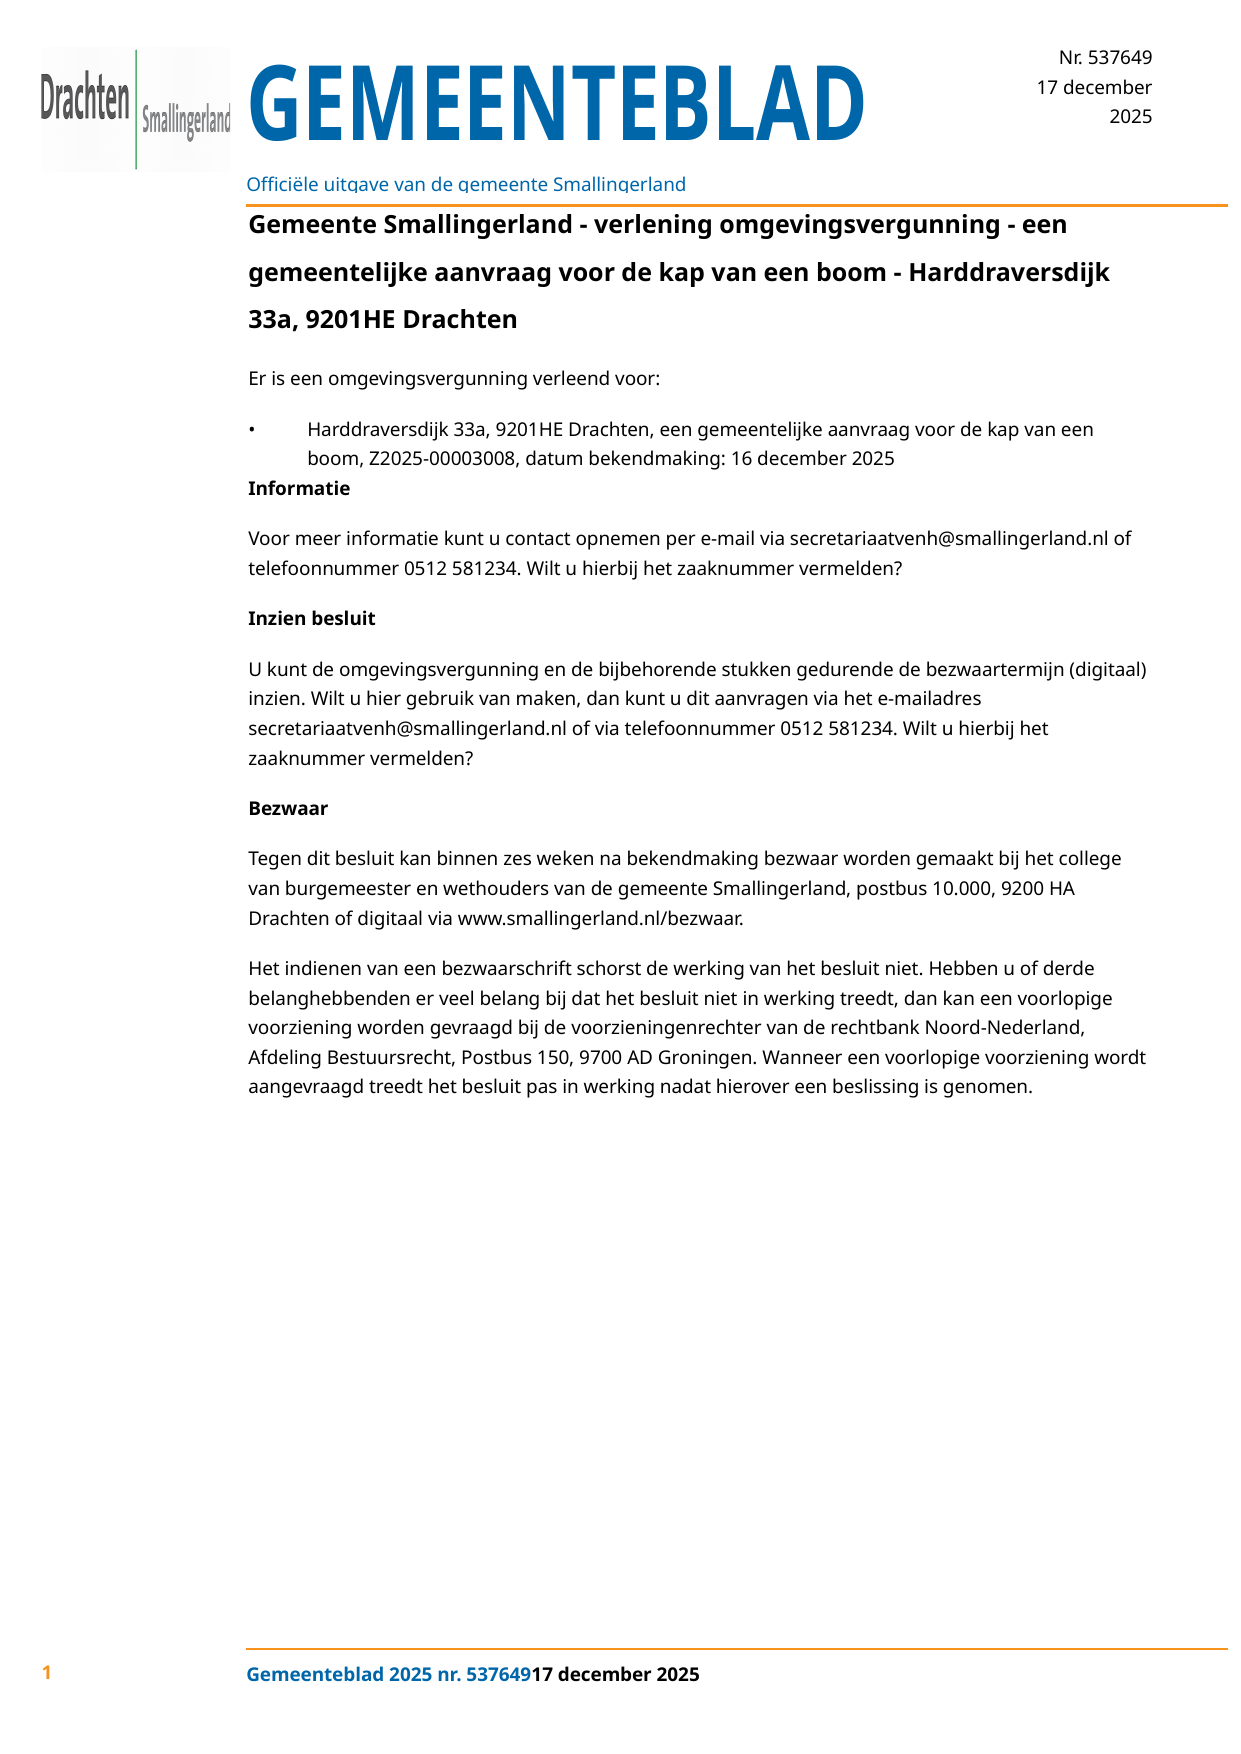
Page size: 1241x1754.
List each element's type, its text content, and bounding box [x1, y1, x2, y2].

text Gemeente Smallingerland - verlening omgevingsvergunning - een gemeentelijke aanvraag voor de kap van een boom - Harddraversdijk 33a, 9201HE Drachten [248, 207, 1152, 336]
text U kunt de omgevingsvergunning en de bijbehorende stukken gedurende de bezwaartermijn (digitaal) inzien. Wilt u hier gebruik van maken, dan kunt u dit aanvragen via het e-mailadres secretariaatvenh@smallingerland.nl of via telefoonnummer 0512 581234. Wilt u hierbij het zaaknummer vermelden? [248, 656, 1152, 770]
text Bezwaar [248, 795, 1152, 821]
text Tegen dit besluit kan binnen zes weken na bekendmaking bezwaar worden gemaakt bij het college van burgemeester en wethouders van de gemeente Smallingerland, postbus 10.000, 9200 HA Drachten of digitaal via www.smallingerland.nl/bezwaar. [248, 846, 1152, 930]
text Er is een omgevingsvergunning verleend voor: [248, 366, 1152, 391]
text Informatie [248, 475, 1152, 501]
picture [41, 47, 231, 172]
text Het indienen van een bezwaarschrift schorst de werking van het besluit niet. Hebben u of derde belanghebbenden er veel belang bij dat het besluit niet in werking treedt, dan kan een voorlopige voorziening worden gevraagd bij de voorzieningenrechter van de rechtbank Noord-Nederland, Afdeling Bestuursrecht, Postbus 150, 9700 AD Groningen. Wanneer een voorlopige voorziening wordt aangevraagd treedt het besluit pas in werking nadat hierover een beslissing is genomen. [248, 955, 1152, 1099]
list Harddraversdijk 33a, 9201HE Drachten, een gemeentelijke aanvraag voor de kap van een boom, Z2025-00003008, datum bekendmaking: 16 december 2025 [248, 416, 1152, 471]
text Inzien besluit [248, 606, 1152, 631]
text Voor meer informatie kunt u contact opnemen per e-mail via secretariaatvenh@smallingerland.nl of telefoonnummer 0512 581234. Wilt u hierbij het zaaknummer vermelden? [248, 526, 1152, 581]
